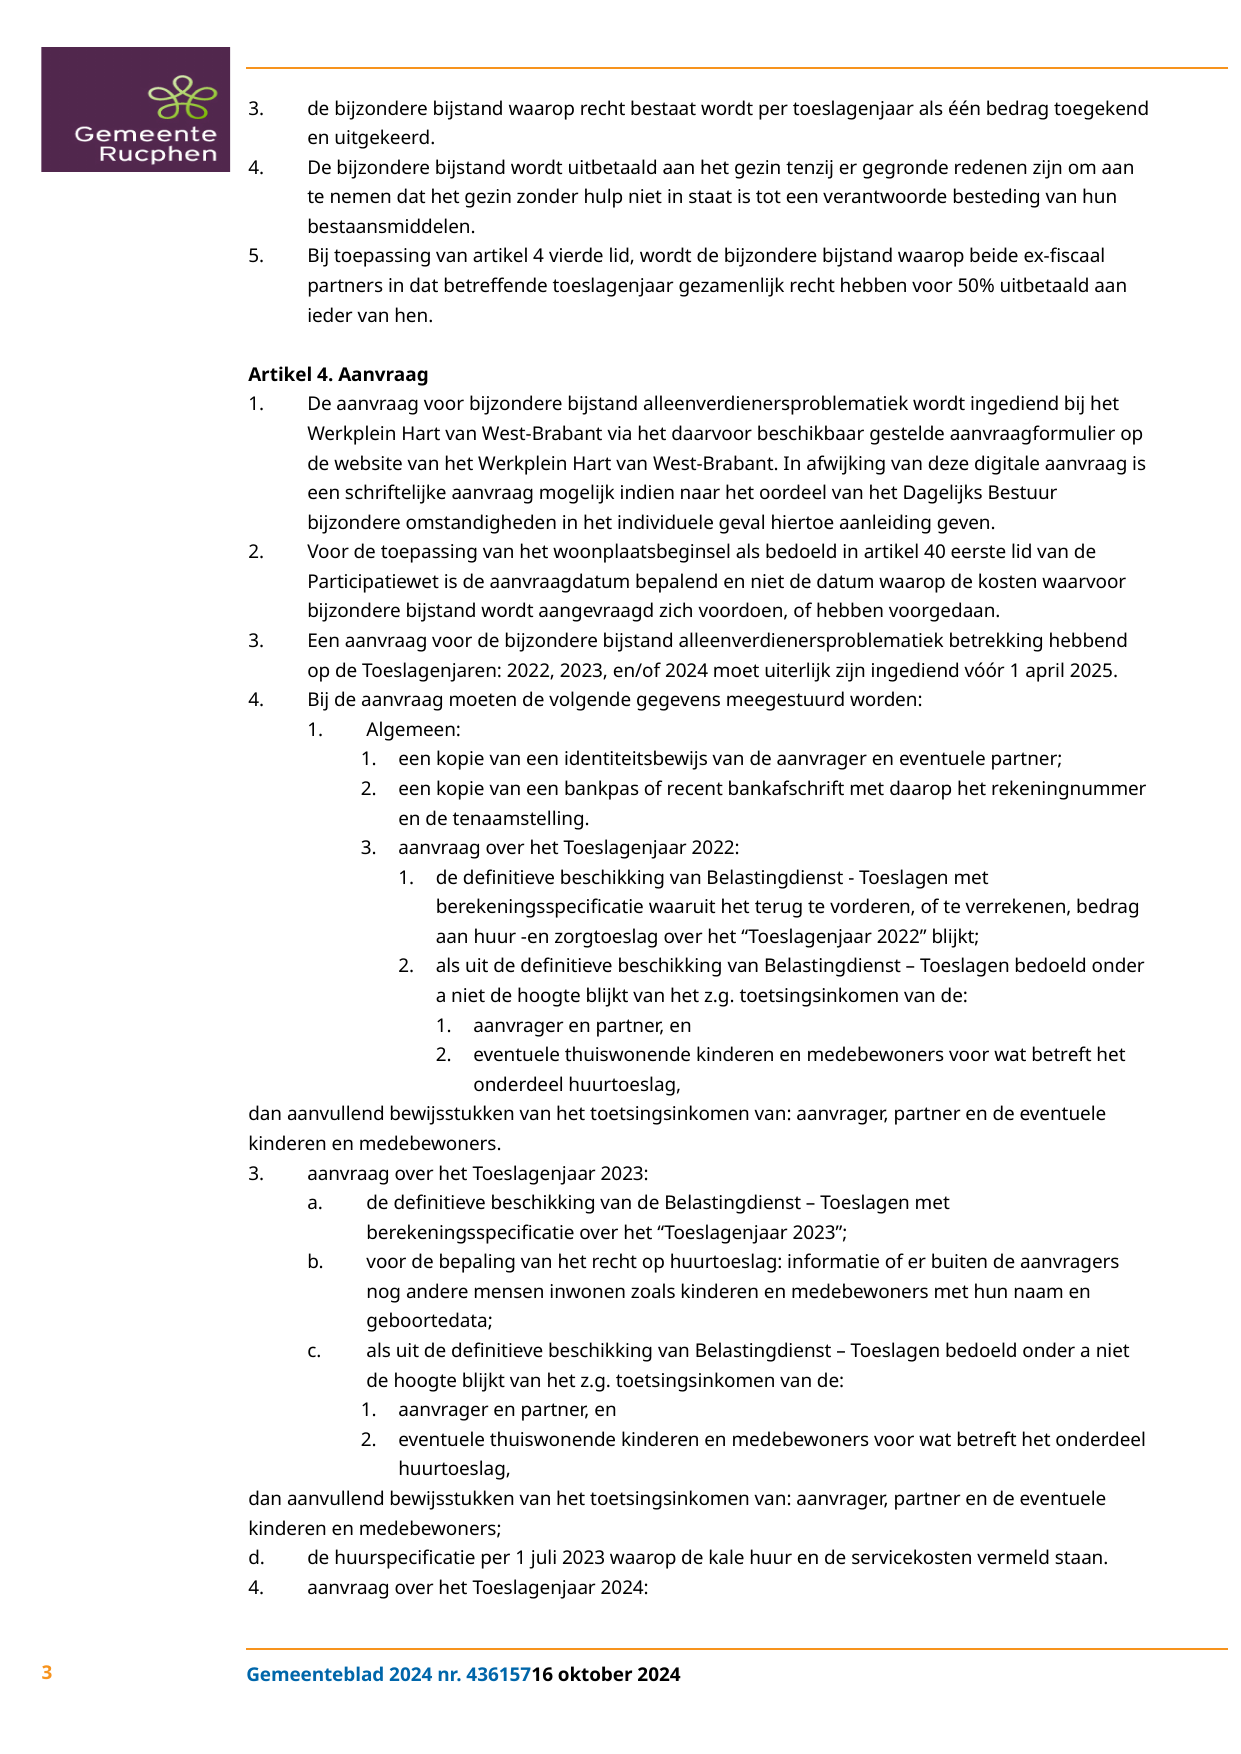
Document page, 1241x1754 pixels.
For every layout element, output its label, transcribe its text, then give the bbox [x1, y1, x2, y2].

list als uit de definitieve beschikking van Belastingdienst – Toeslagen bedoeld onder a niet de hoogte blijkt van het z.g. toetsingsinkomen van de: [398, 953, 1152, 1008]
list de huurspecificatie per 1 juli 2023 waarop de kale huur en de servicekosten vermeld staan. [248, 1544, 1152, 1570]
list Algemeen: [307, 716, 1152, 742]
text dan aanvullend bewijsstukken van het toetsingsinkomen van: aanvrager, partner en de eventuele kinderen en medebewoners. [248, 1101, 1152, 1156]
list aanvraag over het Toeslagenjaar 2023: [248, 1160, 1152, 1186]
list de definitieve beschikking van de Belastingdienst – Toeslagen met berekeningsspecificatie over het “Toeslagenjaar 2023”; [307, 1189, 1152, 1245]
text dan aanvullend bewijsstukken van het toetsingsinkomen van: aanvrager, partner en de eventuele kinderen en medebewoners; [248, 1485, 1152, 1541]
list voor de bepaling van het recht op huurtoeslag: informatie of er buiten de aanvragers nog andere mensen inwonen zoals kinderen en medebewoners met hun naam en geboortedata; [307, 1248, 1152, 1333]
list als uit de definitieve beschikking van Belastingdienst – Toeslagen bedoeld onder a niet de hoogte blijkt van het z.g. toetsingsinkomen van de: [307, 1337, 1152, 1393]
picture [41, 47, 231, 172]
text Artikel 4. Aanvraag [248, 361, 1152, 387]
list aanvraag over het Toeslagenjaar 2022: [361, 834, 1152, 860]
list een kopie van een bankpas of recent bankafschrift met daarop het rekeningnummer en de tenaamstelling. [361, 775, 1152, 831]
list De aanvraag voor bijzondere bijstand alleenverdienersproblematiek wordt ingediend bij het Werkplein Hart van West-Brabant via het daarvoor beschikbaar gestelde aanvraagformulier op de website van het Werkplein Hart van West-Brabant. In afwijking van deze digitale aanvraag is een schriftelijke aanvraag mogelijk indien naar het oordeel van het Dagelijks Bestuur bijzondere omstandigheden in het individuele geval hiertoe aanleiding geven. [248, 391, 1152, 535]
list aanvrager en partner, en [436, 1012, 1152, 1038]
list aanvraag over het Toeslagenjaar 2024: [248, 1574, 1152, 1600]
list Voor de toepassing van het woonplaatsbeginsel als bedoeld in artikel 40 eerste lid van de Participatiewet is de aanvraagdatum bepalend en niet de datum waarop de kosten waarvoor bijzondere bijstand wordt aangevraagd zich voordoen, of hebben voorgedaan. [248, 538, 1152, 623]
list de bijzondere bijstand waarop recht bestaat wordt per toeslagenjaar als één bedrag toegekend en uitgekeerd. [248, 95, 1152, 150]
list Bij toepassing van artikel 4 vierde lid, wordt de bijzondere bijstand waarop beide ex-fiscaal partners in dat betreffende toeslagenjaar gezamenlijk recht hebben voor 50% uitbetaald aan ieder van hen. [248, 243, 1152, 328]
list De bijzondere bijstand wordt uitbetaald aan het gezin tenzij er gegronde redenen zijn om aan te nemen dat het gezin zonder hulp niet in staat is tot een verantwoorde besteding van hun bestaansmiddelen. [248, 154, 1152, 239]
list eventuele thuiswonende kinderen en medebewoners voor wat betreft het onderdeel huurtoeslag, [436, 1041, 1152, 1097]
list een kopie van een identiteitsbewijs van de aanvrager en eventuele partner; [361, 746, 1152, 771]
list Een aanvraag voor de bijzondere bijstand alleenverdienersproblematiek betrekking hebbend op de Toeslagenjaren: 2022, 2023, en/of 2024 moet uiterlijk zijn ingediend vóór 1 april 2025. [248, 627, 1152, 683]
list eventuele thuiswonende kinderen en medebewoners voor wat betreft het onderdeel huurtoeslag, [361, 1426, 1152, 1481]
list aanvrager en partner, en [361, 1396, 1152, 1422]
list Bij de aanvraag moeten de volgende gegevens meegestuurd worden: [248, 686, 1152, 712]
list de definitieve beschikking van Belastingdienst - Toeslagen met berekeningsspecificatie waaruit het terug te vorderen, of te verrekenen, bedrag aan huur -en zorgtoeslag over het “Toeslagenjaar 2022” blijkt; [398, 864, 1152, 949]
